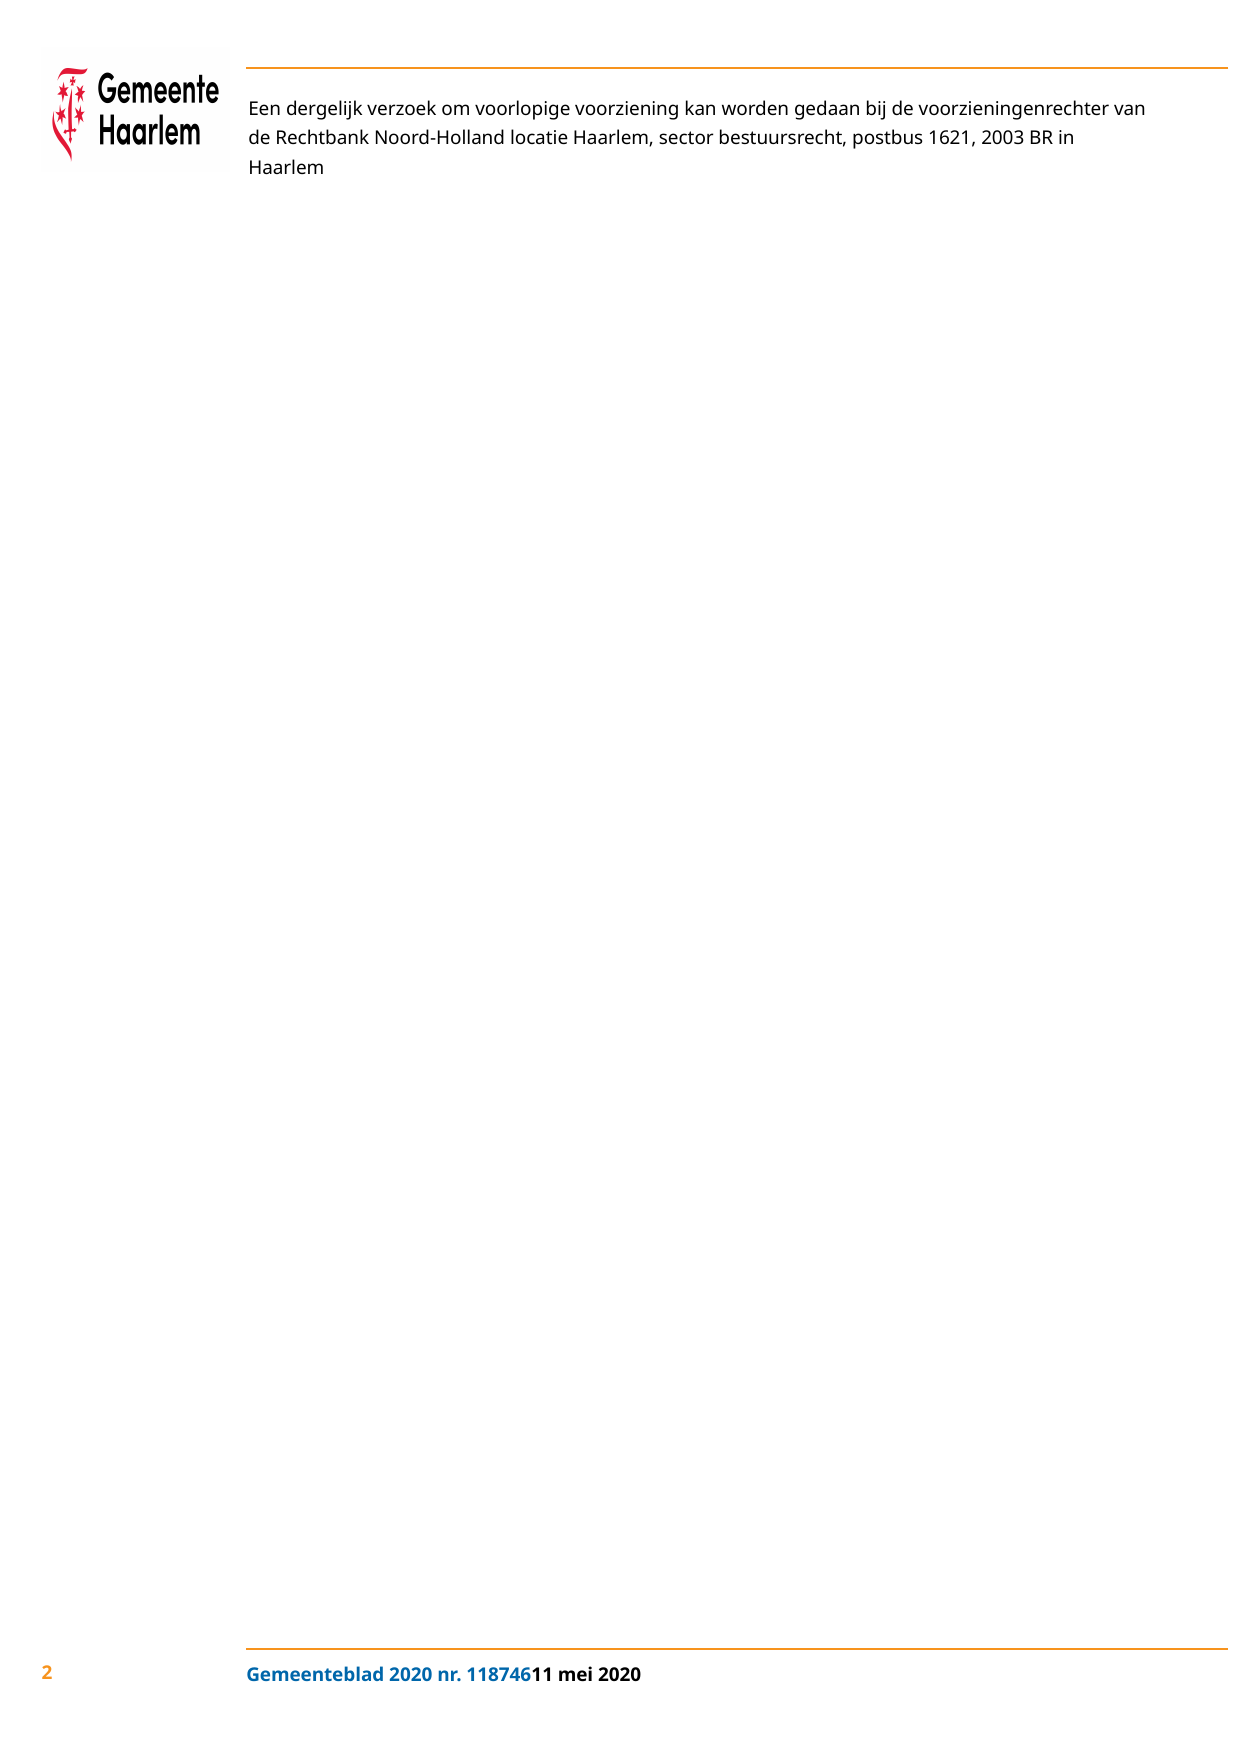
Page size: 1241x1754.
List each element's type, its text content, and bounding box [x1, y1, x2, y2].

picture [41, 47, 231, 172]
text Een dergelijk verzoek om voorlopige voorziening kan worden gedaan bij de voorzieningenrechter van de Rechtbank Noord-Holland locatie Haarlem, sector bestuursrecht, postbus 1621, 2003 BR in Haarlem [248, 95, 1152, 180]
